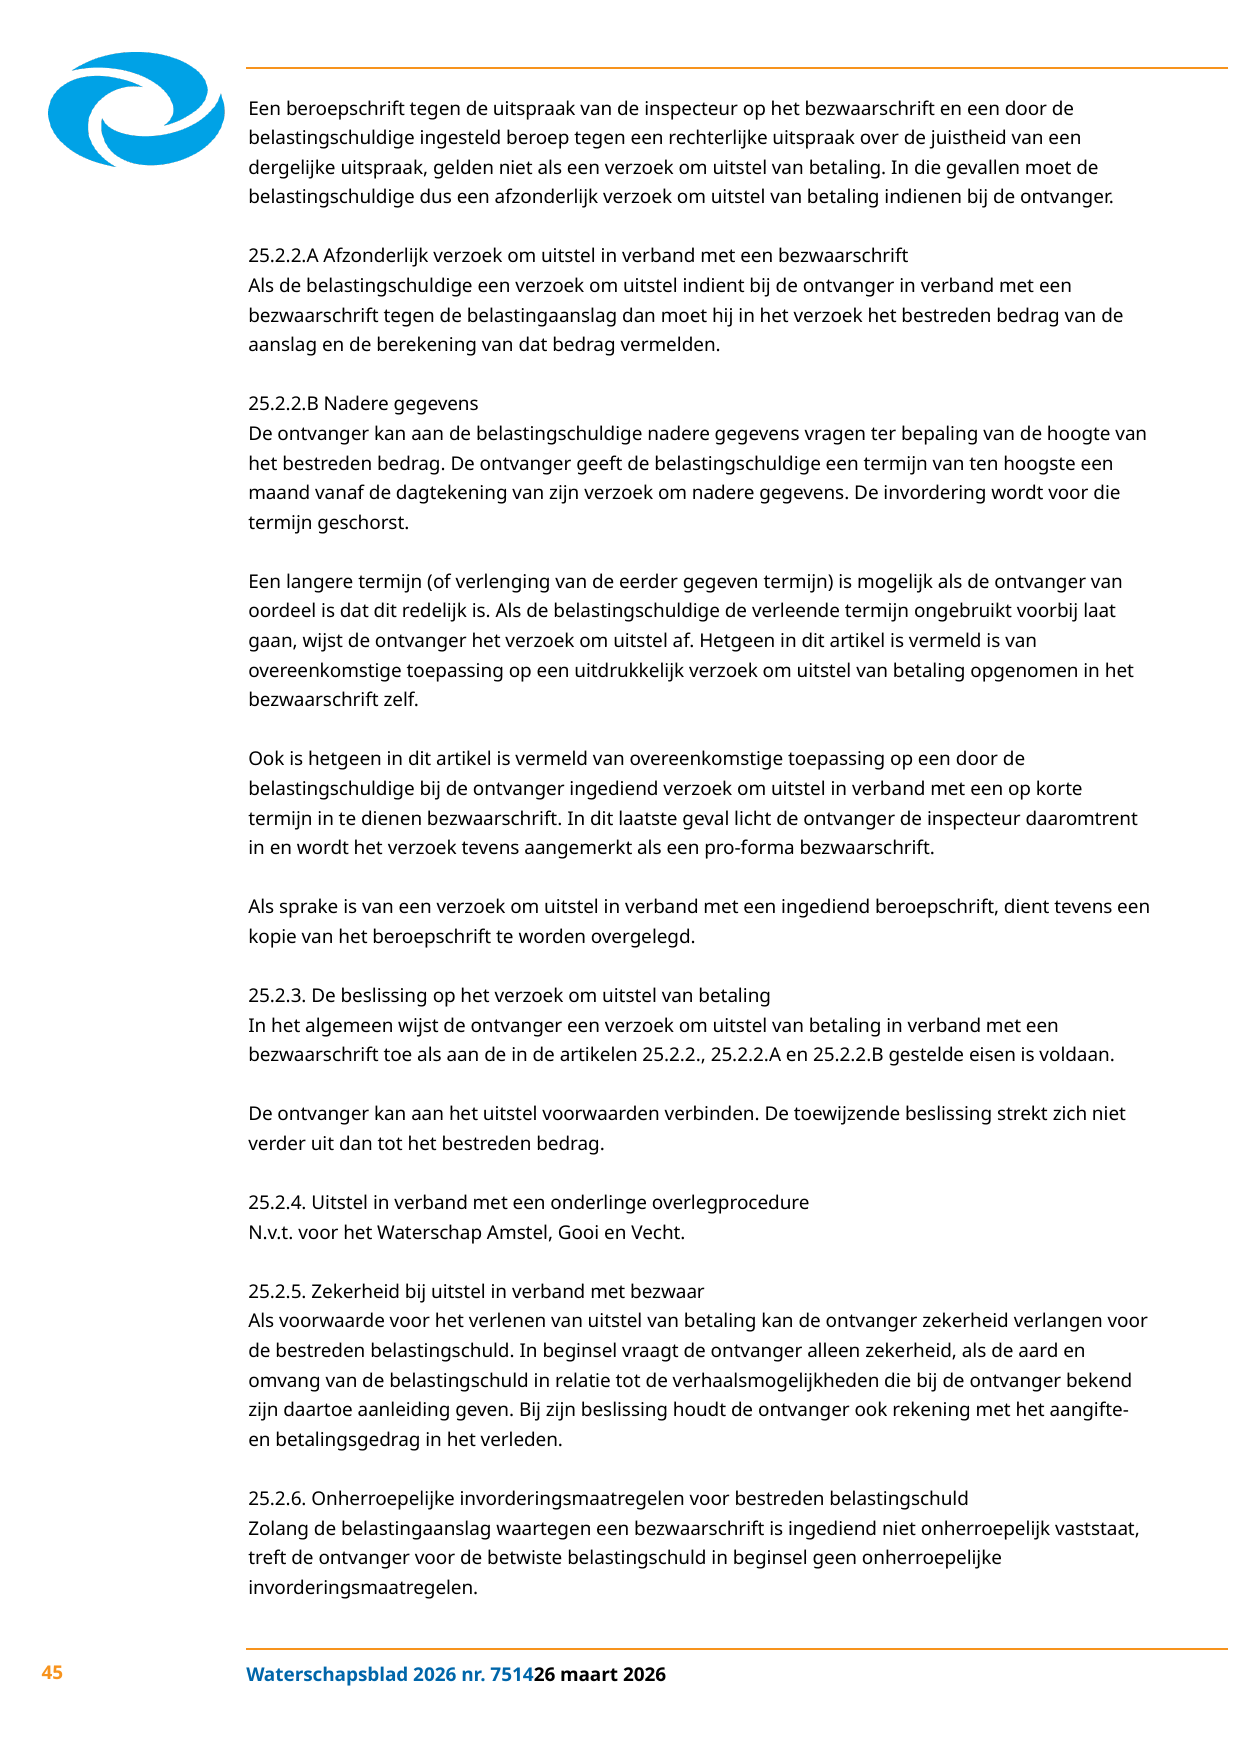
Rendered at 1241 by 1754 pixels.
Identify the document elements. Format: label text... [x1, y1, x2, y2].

text In het algemeen wijst de ontvanger een verzoek om uitstel van betaling in verband met een bezwaarschrift toe als aan de in de artikelen 25.2.2., 25.2.2.A en 25.2.2.B gestelde eisen is voldaan. [248, 1012, 1152, 1067]
text 25.2.4. Uitstel in verband met een onderlinge overlegprocedure [248, 1189, 1152, 1215]
text 25.2.5. Zekerheid bij uitstel in verband met bezwaar [248, 1278, 1152, 1304]
text Als de belastingschuldige een verzoek om uitstel indient bij de ontvanger in verband met een bezwaarschrift tegen de belastingaanslag dan moet hij in het verzoek het bestreden bedrag van de aanslag en de berekening van dat bedrag vermelden. [248, 272, 1152, 357]
text 25.2.2.A Afzonderlijk verzoek om uitstel in verband met een bezwaarschrift [248, 243, 1152, 268]
text N.v.t. voor het Waterschap Amstel, Gooi en Vecht. [248, 1219, 1152, 1245]
text 25.2.6. Onherroepelijke invorderingsmaatregelen voor bestreden belastingschuld [248, 1485, 1152, 1511]
text 25.2.2.B Nadere gegevens [248, 391, 1152, 416]
text De ontvanger kan aan de belastingschuldige nadere gegevens vragen ter bepaling van de hoogte van het bestreden bedrag. De ontvanger geeft de belastingschuldige een termijn van ten hoogste een maand vanaf de dagtekening van zijn verzoek om nadere gegevens. De invordering wordt voor die termijn geschorst. [248, 420, 1152, 535]
picture [41, 47, 231, 172]
text Als sprake is van een verzoek om uitstel in verband met een ingediend beroepschrift, dient tevens een kopie van het beroepschrift te worden overgelegd. [248, 893, 1152, 949]
text Een beroepschrift tegen de uitspraak van de inspecteur op het bezwaarschrift en een door de belastingschuldige ingesteld beroep tegen een rechterlijke uitspraak over de juistheid van een dergelijke uitspraak, gelden niet als een verzoek om uitstel van betaling. In die gevallen moet de belastingschuldige dus een afzonderlijk verzoek om uitstel van betaling indienen bij de ontvanger. [248, 95, 1152, 209]
text De ontvanger kan aan het uitstel voorwaarden verbinden. De toewijzende beslissing strekt zich niet verder uit dan tot het bestreden bedrag. [248, 1101, 1152, 1156]
text 25.2.3. De beslissing op het verzoek om uitstel van betaling [248, 982, 1152, 1008]
text Zolang de belastingaanslag waartegen een bezwaarschrift is ingediend niet onherroepelijk vaststaat, treft de ontvanger voor de betwiste belastingschuld in beginsel geen onherroepelijke invorderingsmaatregelen. [248, 1515, 1152, 1600]
text Ook is hetgeen in dit artikel is vermeld van overeenkomstige toepassing op een door de belastingschuldige bij de ontvanger ingediend verzoek om uitstel in verband met een op korte termijn in te dienen bezwaarschrift. In dit laatste geval licht de ontvanger de inspecteur daaromtrent in en wordt het verzoek tevens aangemerkt als een pro-forma bezwaarschrift. [248, 746, 1152, 860]
text Als voorwaarde voor het verlenen van uitstel van betaling kan de ontvanger zekerheid verlangen voor de bestreden belastingschuld. In beginsel vraagt de ontvanger alleen zekerheid, als de aard en omvang van de belastingschuld in relatie tot de verhaalsmogelijkheden die bij de ontvanger bekend zijn daartoe aanleiding geven. Bij zijn beslissing houdt de ontvanger ook rekening met het aangifte- en betalingsgedrag in het verleden. [248, 1308, 1152, 1452]
text Een langere termijn (of verlenging van de eerder gegeven termijn) is mogelijk als de ontvanger van oordeel is dat dit redelijk is. Als de belastingschuldige de verleende termijn ongebruikt voorbij laat gaan, wijst de ontvanger het verzoek om uitstel af. Hetgeen in dit artikel is vermeld is van overeenkomstige toepassing op een uitdrukkelijk verzoek om uitstel van betaling opgenomen in het bezwaarschrift zelf. [248, 568, 1152, 712]
